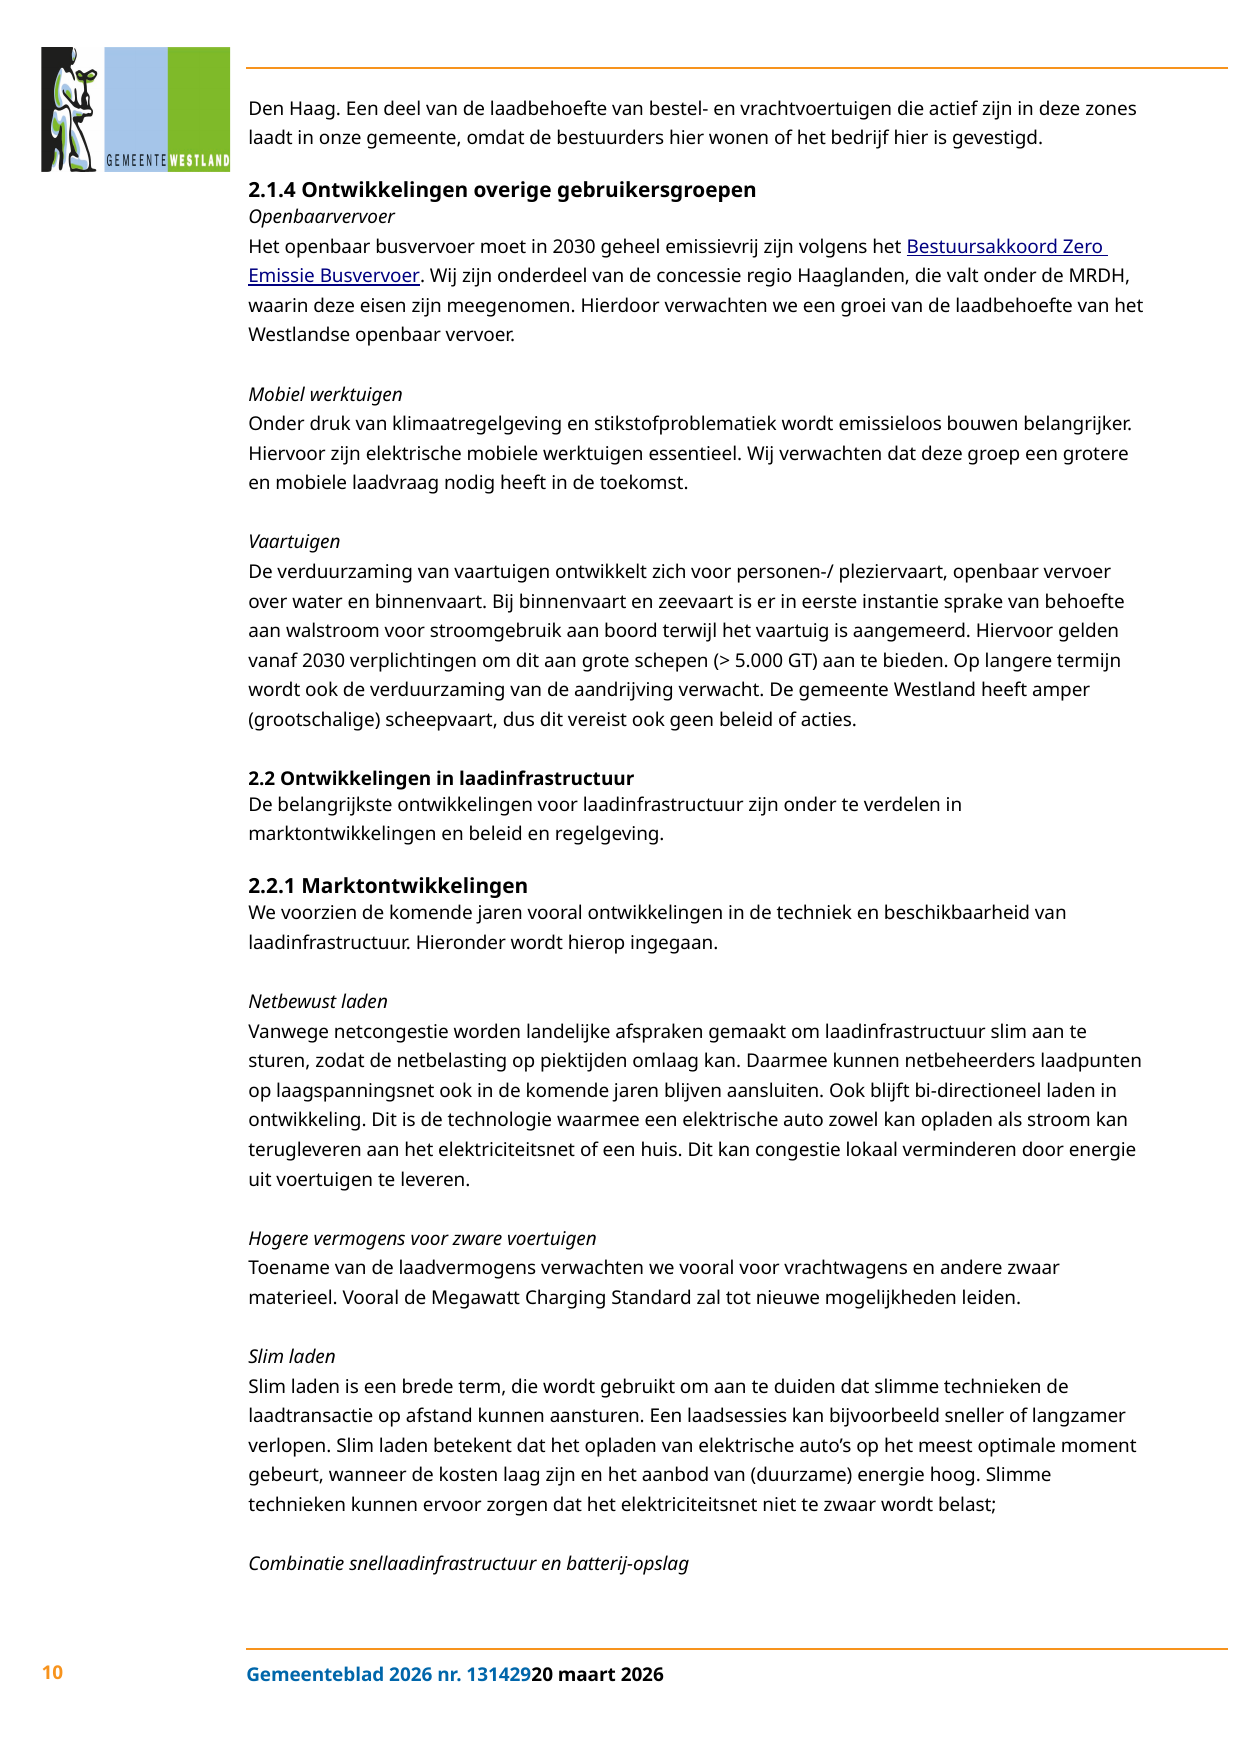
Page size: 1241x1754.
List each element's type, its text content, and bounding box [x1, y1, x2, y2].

text 2.1.4 Ontwikkelingen overige gebruikersgroepen [248, 175, 1152, 203]
text De belangrijkste ontwikkelingen voor laadinfrastructuur zijn onder te verdelen in marktontwikkelingen en beleid en regelgeving. [248, 791, 1152, 846]
text Vanwege netcongestie worden landelijke afspraken gemaakt om laadinfrastructuur slim aan te sturen, zodat de netbelasting op piektijden omlaag kan. Daarmee kunnen netbeheerders laadpunten op laagspanningsnet ook in de komende jaren blijven aansluiten. Ook blijft bi-directioneel laden in ontwikkeling. Dit is de technologie waarmee een elektrische auto zowel kan opladen als stroom kan terugleveren aan het elektriciteitsnet of een huis. Dit kan congestie lokaal verminderen door energie uit voertuigen te leveren. [248, 1018, 1152, 1191]
text 2.2 Ontwikkelingen in laadinfrastructuur [248, 765, 1152, 791]
text Slim laden [248, 1343, 1152, 1369]
text Vaartuigen [248, 529, 1152, 554]
text Hogere vermogens voor zware voertuigen [248, 1225, 1152, 1251]
picture [41, 47, 231, 172]
text Toename van de laadvermogens verwachten we vooral voor vrachtwagens en andere zwaar materieel. Vooral de Megawatt Charging Standard zal tot nieuwe mogelijkheden leiden. [248, 1254, 1152, 1310]
text De verduurzaming van vaartuigen ontwikkelt zich voor personen-/ pleziervaart, openbaar vervoer over water en binnenvaart. Bij binnenvaart en zeevaart is er in eerste instantie sprake van behoefte aan walstroom voor stroomgebruik aan boord terwijl het vaartuig is aangemeerd. Hiervoor gelden vanaf 2030 verplichtingen om dit aan grote schepen (> 5.000 GT) aan te bieden. Op langere termijn wordt ook de verduurzaming van de aandrijving verwacht. De gemeente Westland heeft amper (grootschalige) scheepvaart, dus dit vereist ook geen beleid of acties. [248, 558, 1152, 732]
text Netbewust laden [248, 988, 1152, 1014]
text Het openbaar busvervoer moet in 2030 geheel emissievrij zijn volgens het Bestuursakkoord Zero Emissie Busvervoer. Wij zijn onderdeel van de concessie regio Haaglanden, die valt onder de MRDH, waarin deze eisen zijn meegenomen. Hierdoor verwachten we een groei van de laadbehoefte van het Westlandse openbaar vervoer. [248, 233, 1152, 347]
text Combinatie snellaadinfrastructuur en batterij-opslag [248, 1550, 1152, 1576]
text Mobiel werktuigen [248, 381, 1152, 406]
text Onder druk van klimaatregelgeving en stikstofproblematiek wordt emissieloos bouwen belangrijker. Hiervoor zijn elektrische mobiele werktuigen essentieel. Wij verwachten dat deze groep een grotere en mobiele laadvraag nodig heeft in de toekomst. [248, 410, 1152, 495]
text We voorzien de komende jaren vooral ontwikkelingen in de techniek en beschikbaarheid van laadinfrastructuur. Hieronder wordt hierop ingegaan. [248, 899, 1152, 955]
text Slim laden is een brede term, die wordt gebruikt om aan te duiden dat slimme technieken de laadtransactie op afstand kunnen aansturen. Een laadsessies kan bijvoorbeeld sneller of langzamer verlopen. Slim laden betekent dat het opladen van elektrische auto’s op het meest optimale moment gebeurt, wanneer de kosten laag zijn en het aanbod van (duurzame) energie hoog. Slimme technieken kunnen ervoor zorgen dat het elektriciteitsnet niet te zwaar wordt belast; [248, 1373, 1152, 1517]
text 2.2.1 Marktontwikkelingen [248, 871, 1152, 899]
text Openbaarvervoer [248, 203, 1152, 229]
text Den Haag. Een deel van de laadbehoefte van bestel- en vrachtvoertuigen die actief zijn in deze zones laadt in onze gemeente, omdat de bestuurders hier wonen of het bedrijf hier is gevestigd. [248, 95, 1152, 150]
